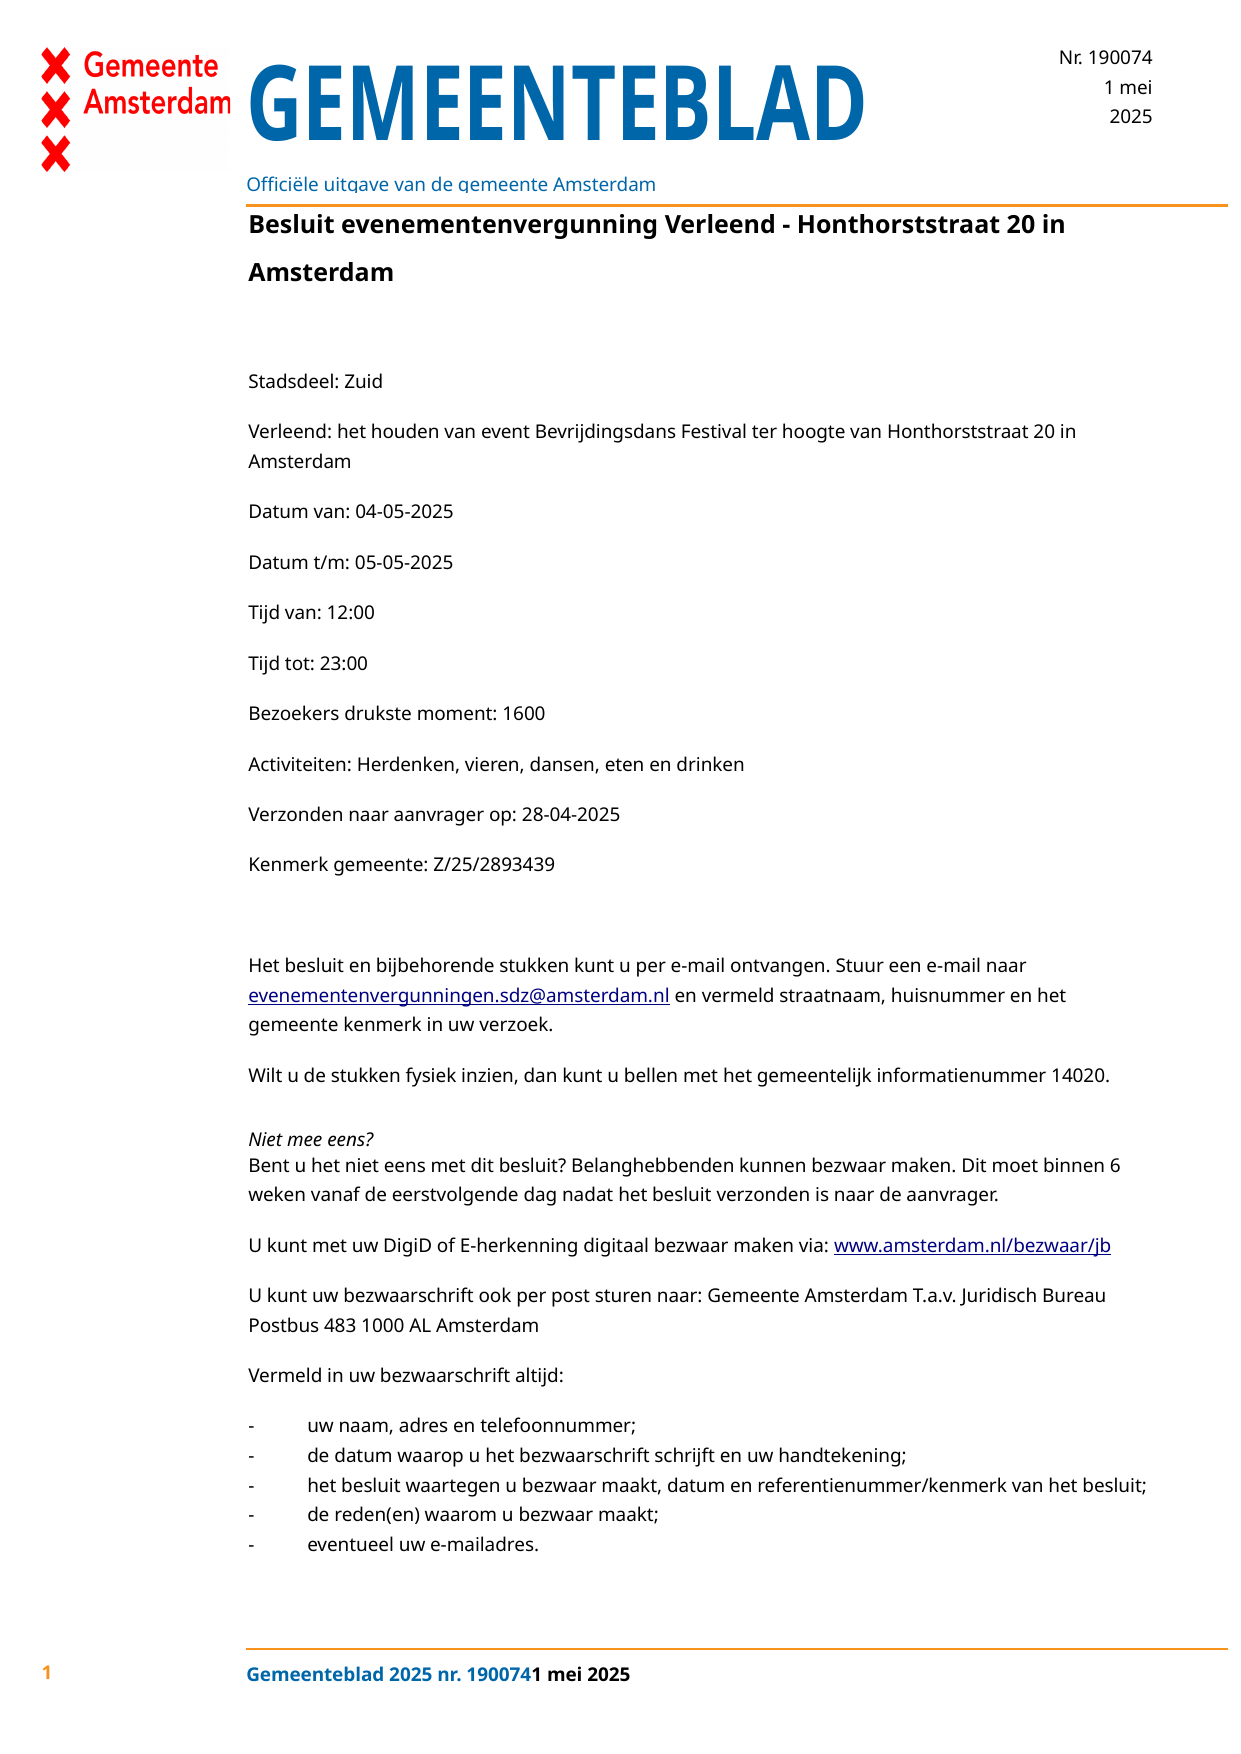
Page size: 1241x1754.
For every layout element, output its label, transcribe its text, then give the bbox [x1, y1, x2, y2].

text Verleend: het houden van event Bevrijdingsdans Festival ter hoogte van Honthorststraat 20 in Amsterdam [248, 419, 1152, 474]
text Besluit evenementenvergunning Verleend - Honthorststraat 20 in Amsterdam [248, 207, 1152, 288]
text Tijd van: 12:00 [248, 599, 1152, 625]
text Kenmerk gemeente: Z/25/2893439 [248, 852, 1152, 877]
text Tijd tot: 23:00 [248, 650, 1152, 676]
text Vermeld in uw bezwaarschrift altijd: [248, 1362, 1152, 1388]
text Stadsdeel: Zuid [248, 368, 1152, 394]
picture [41, 47, 231, 172]
text U kunt uw bezwaarschrift ook per post sturen naar: Gemeente Amsterdam T.a.v. Juridisch Bureau Postbus 483 1000 AL Amsterdam [248, 1282, 1152, 1337]
text Wilt u de stukken fysiek inzien, dan kunt u bellen met het gemeentelijk informatienummer 14020. [248, 1062, 1152, 1088]
text Niet mee eens? [248, 1126, 1152, 1152]
list het besluit waartegen u bezwaar maakt, datum en referentienummer/kenmerk van het besluit; [248, 1472, 1152, 1497]
text Activiteiten: Herdenken, vieren, dansen, eten en drinken [248, 751, 1152, 777]
text Datum t/m: 05-05-2025 [248, 549, 1152, 575]
list uw naam, adres en telefoonnummer; [248, 1413, 1152, 1438]
text U kunt met uw DigiD of E-herkenning digitaal bezwaar maken via: www.amsterdam.nl/bezwaar/jb [248, 1232, 1152, 1257]
text Bezoekers drukste moment: 1600 [248, 700, 1152, 726]
list eventueel uw e-mailadres. [248, 1531, 1152, 1557]
list de reden(en) waarom u bezwaar maakt; [248, 1501, 1152, 1527]
text Datum van: 04-05-2025 [248, 499, 1152, 524]
text Het besluit en bijbehorende stukken kunt u per e-mail ontvangen. Stuur een e-mail naar evenementenvergunningen.sdz@amsterdam.nl en vermeld straatnaam, huisnummer en het gemeente kenmerk in uw verzoek. [248, 952, 1152, 1037]
text Bent u het niet eens met dit besluit? Belanghebbenden kunnen bezwaar maken. Dit moet binnen 6 weken vanaf de eerstvolgende dag nadat het besluit verzonden is naar de aanvrager. [248, 1152, 1152, 1207]
text Verzonden naar aanvrager op: 28-04-2025 [248, 801, 1152, 827]
list de datum waarop u het bezwaarschrift schrijft en uw handtekening; [248, 1442, 1152, 1468]
